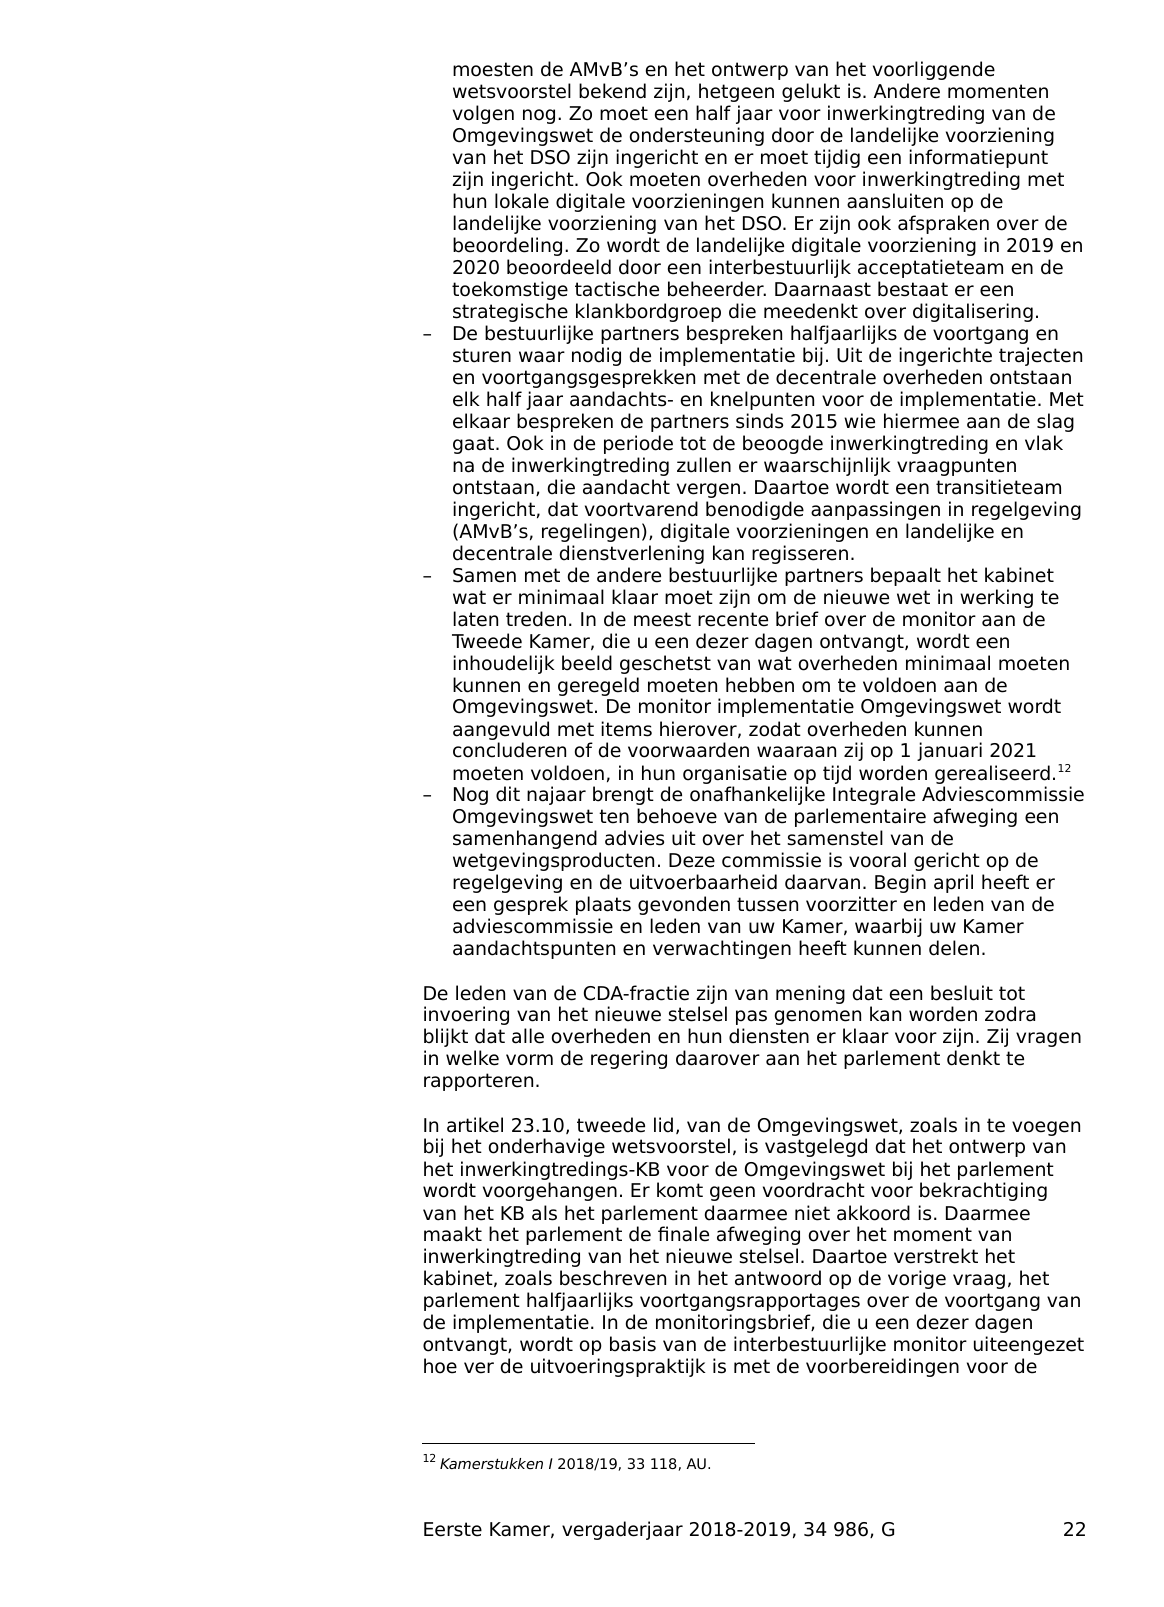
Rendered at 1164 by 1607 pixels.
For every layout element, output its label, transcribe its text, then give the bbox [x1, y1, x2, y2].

text – Samen met de andere bestuurlijke partners bepaalt het kabinet wat er minimaal klaar moet zijn om de nieuwe wet in werking te laten treden. In de meest recente brief over de monitor aan de Tweede Kamer, die u een dezer dagen ontvangt, wordt een inhoudelijk beeld geschetst van wat overheden minimaal moeten kunnen en geregeld moeten hebben om te voldoen aan de Omgevingswet. De monitor implementatie Omgevingswet wordt aangevuld met items hierover, zodat overheden kunnen concluderen of de voorwaarden waaraan zij op 1 januari 2021 moeten voldoen, in hun organisatie op tijd worden gerealiseerd. [422, 564, 1087, 784]
text De leden van de CDA-fractie zijn van mening dat een besluit tot invoering van het nieuwe stelsel pas genomen kan worden zodra blijkt dat alle overheden en hun diensten er klaar voor zijn. Zij vragen in welke vorm de regering daarover aan het parlement denkt te rapporteren. [422, 982, 1087, 1092]
text Kamerstukken I 2018/19, 33 118, AU. [422, 1452, 1087, 1474]
text – Nog dit najaar brengt de onafhankelijke Integrale Adviescommissie Omgevingswet ten behoeve van de parlementaire afweging een samenhangend advies uit over het samenstel van de wetgevingsproducten. Deze commissie is vooral gericht op de regelgeving en de uitvoerbaarheid daarvan. Begin april heeft er een gesprek plaats gevonden tussen voorzitter en leden van de adviescommissie en leden van uw Kamer, waarbij uw Kamer aandachtspunten en verwachtingen heeft kunnen delen. [422, 784, 1087, 960]
text – De bestuurlijke partners bespreken halfjaarlijks de voortgang en sturen waar nodig de implementatie bij. Uit de ingerichte trajecten en voortgangsgesprekken met de decentrale overheden ontstaan elk half jaar aandachts- en knelpunten voor de implementatie. Met elkaar bespreken de partners sinds 2015 wie hiermee aan de slag gaat. Ook in de periode tot de beoogde inwerkingtreding en vlak na de inwerkingtreding zullen er waarschijnlijk vraagpunten ontstaan, die aandacht vergen. Daartoe wordt een transitieteam ingericht, dat voortvarend benodigde aanpassingen in regelgeving (AMvB’s, regelingen), digitale voorzieningen en landelijke en decentrale dienstverlening kan regisseren. [422, 323, 1087, 564]
text moesten de AMvB’s en het ontwerp van het voorliggende wetsvoorstel bekend zijn, hetgeen gelukt is. Andere momenten volgen nog. Zo moet een half jaar voor inwerkingtreding van de Omgevingswet de ondersteuning door de landelijke voorziening van het DSO zijn ingericht en er moet tijdig een informatiepunt zijn ingericht. Ook moeten overheden voor inwerkingtreding met hun lokale digitale voorzieningen kunnen aansluiten op de landelijke voorziening van het DSO. Er zijn ook afspraken over de beoordeling. Zo wordt de landelijke digitale voorziening in 2019 en 2020 beoordeeld door een interbestuurlijk acceptatieteam en de toekomstige tactische beheerder. Daarnaast bestaat er een strategische klankbordgroep die meedenkt over digitalisering. [422, 59, 1087, 323]
text In artikel 23.10, tweede lid, van de Omgevingswet, zoals in te voegen bij het onderhavige wetsvoorstel, is vastgelegd dat het ontwerp van het inwerkingtredings-KB voor de Omgevingswet bij het parlement wordt voorgehangen. Er komt geen voordracht voor bekrachtiging van het KB als het parlement daarmee niet akkoord is. Daarmee maakt het parlement de finale afweging over het moment van inwerkingtreding van het nieuwe stelsel. Daartoe verstrekt het kabinet, zoals beschreven in het antwoord op de vorige vraag, het parlement halfjaarlijks voortgangsrapportages over de voortgang van de implementatie. In de monitoringsbrief, die u een dezer dagen ontvangt, wordt op basis van de interbestuurlijke monitor uiteengezet hoe ver de uitvoeringspraktijk is met de voorbereidingen voor de [422, 1114, 1087, 1378]
